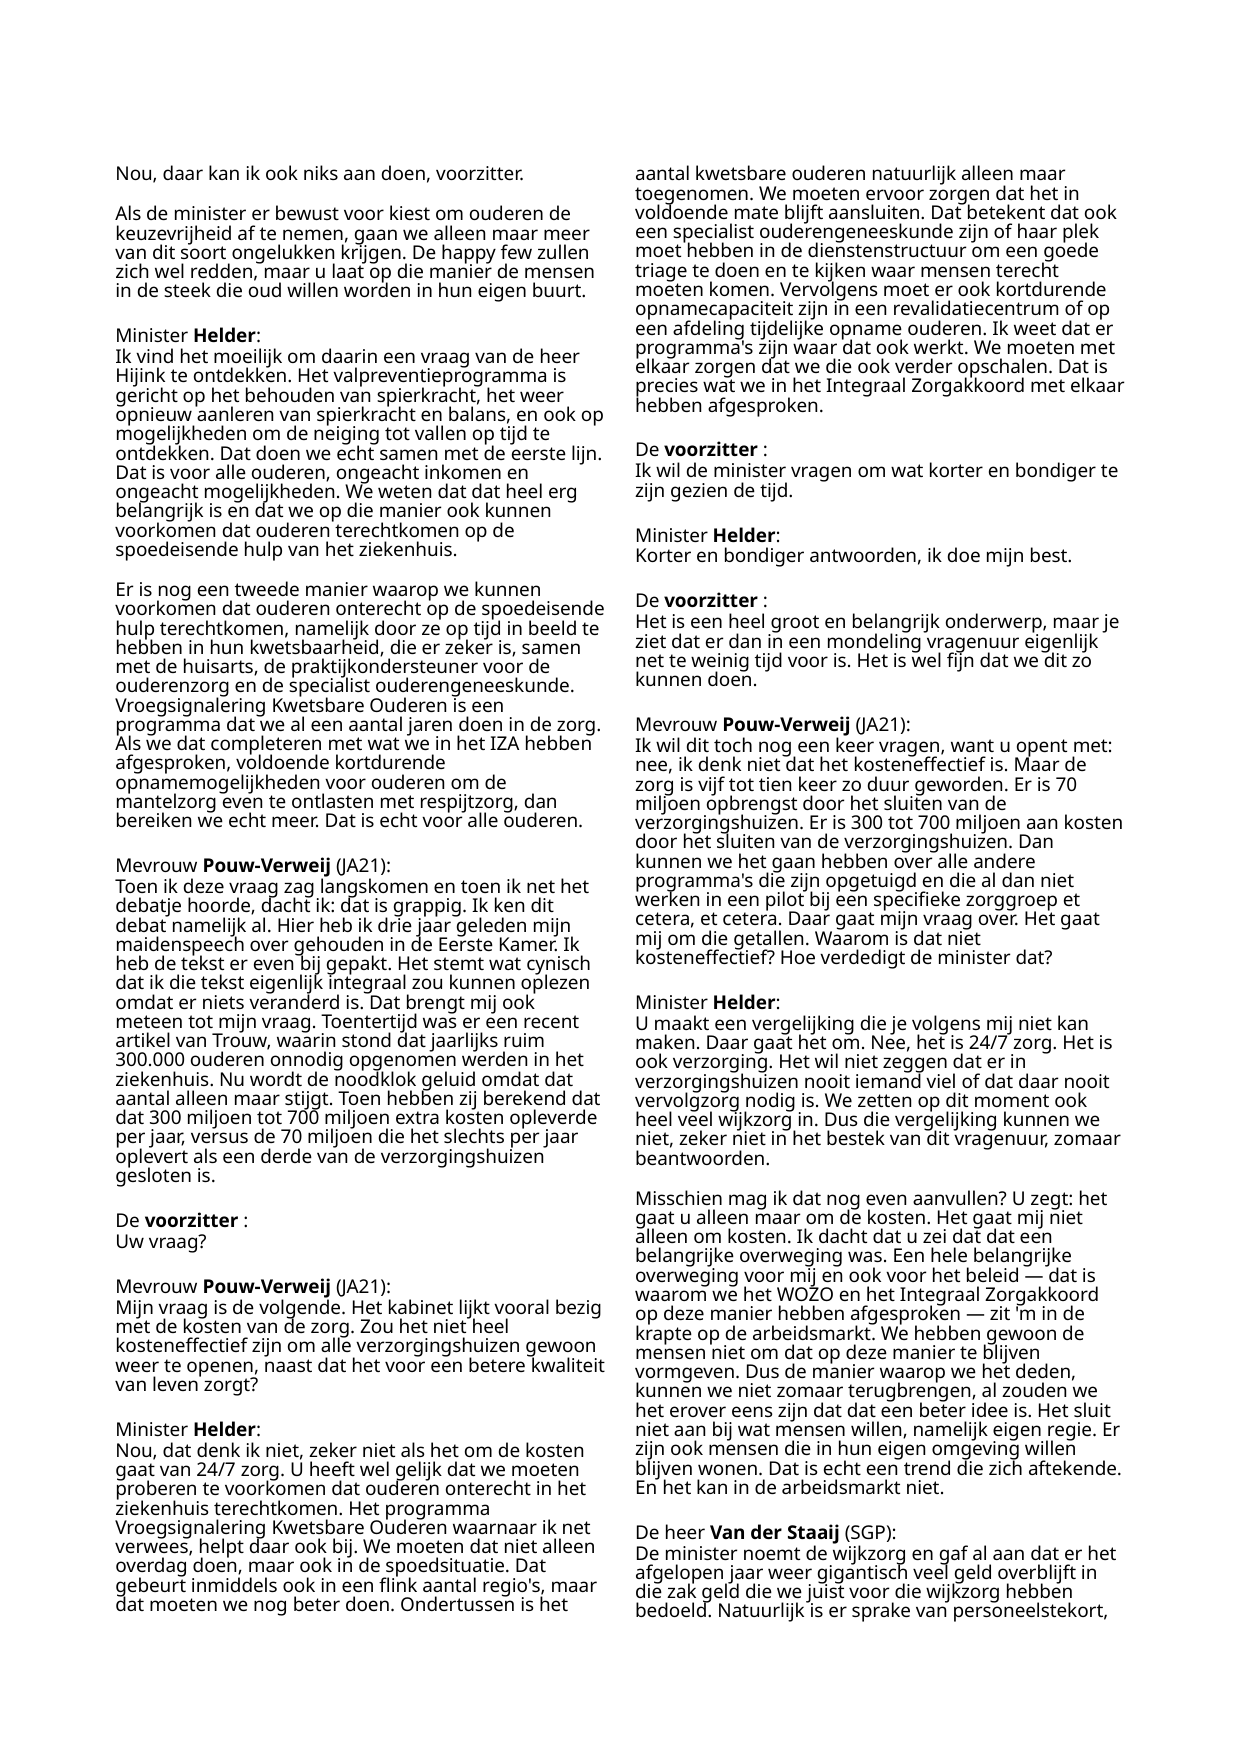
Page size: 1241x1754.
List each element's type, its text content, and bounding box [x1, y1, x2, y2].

text De minister noemt de wijkzorg en gaf al aan dat er het afgelopen jaar weer gigantisch veel geld overblijft in die zak geld die we juist voor die wijkzorg hebben bedoeld. Natuurlijk is er sprake van personeelstekort, [635, 1544, 1125, 1622]
text Nou, dat denk ik niet, zeker niet als het om de kosten gaat van 24/7 zorg. U heeft wel gelijk dat we moeten proberen te voorkomen dat ouderen onterecht in het ziekenhuis terechtkomen. Het programma Vroegsignalering Kwetsbare Ouderen waarnaar ik net verwees, helpt daar ook bij. We moeten dat niet alleen overdag doen, maar ook in de spoedsituatie. Dat gebeurt inmiddels ook in een flink aantal regio's, maar dat moeten we nog beter doen. Ondertussen is het [115, 1442, 605, 1615]
text Mevrouw Pouw-Verweij (JA21): [115, 852, 605, 878]
text Ik wil de minister vragen om wat korter en bondiger te zijn gezien de tijd. [635, 462, 1125, 501]
text Mevrouw Pouw-Verweij (JA21): [115, 1273, 605, 1299]
text Minister Helder: [115, 322, 605, 348]
text Uw vraag? [115, 1233, 605, 1252]
text Toen ik deze vraag zag langskomen en toen ik net het debatje hoorde, dacht ik: dat is grappig. Ik ken dit debat namelijk al. Hier heb ik drie jaar geleden mijn maidenspeech over gehouden in de Eerste Kamer. Ik heb de tekst er even bij gepakt. Het stemt wat cynisch dat ik die tekst eigenlijk integraal zou kunnen oplezen omdat er niets veranderd is. Dat brengt mij ook meteen tot mijn vraag. Toentertijd was er een recent artikel van Trouw, waarin stond dat jaarlijks ruim 300.000 ouderen onnodig opgenomen werden in het ziekenhuis. Nu wordt de noodklok geluid omdat dat aantal alleen maar stijgt. Toen hebben zij berekend dat dat 300 miljoen tot 700 miljoen extra kosten opleverde per jaar, versus de 70 miljoen die het slechts per jaar oplevert als een derde van de verzorgingshuizen gesloten is. [115, 878, 605, 1186]
text Het is een heel groot en belangrijk onderwerp, maar je ziet dat er dan in een mondeling vragenuur eigenlijk net te weinig tijd voor is. Het is wel fijn dat we dit zo kunnen doen. [635, 613, 1125, 690]
text Ik wil dit toch nog een keer vragen, want u opent met: nee, ik denk niet dat het kosteneffectief is. Maar de zorg is vijf tot tien keer zo duur geworden. Er is 70 miljoen opbrengst door het sluiten van de verzorgingshuizen. Er is 300 tot 700 miljoen aan kosten door het sluiten van de verzorgingshuizen. Dan kunnen we het gaan hebben over alle andere programma's die zijn opgetuigd en die al dan niet werken in een pilot bij een specifieke zorggroep et cetera, et cetera. Daar gaat mijn vraag over. Het gaat mij om die getallen. Waarom is dat niet kosteneffectief? Hoe verdedigt de minister dat? [635, 737, 1125, 968]
text Nou, daar kan ik ook niks aan doen, voorzitter. [115, 165, 605, 184]
text Als de minister er bewust voor kiest om ouderen de keuzevrijheid af te nemen, gaan we alleen maar meer van dit soort ongelukken krijgen. De happy few zullen zich wel redden, maar u laat op die manier de mensen in de steek die oud willen worden in hun eigen buurt. [115, 205, 605, 302]
text Misschien mag ik dat nog even aanvullen? U zegt: het gaat u alleen maar om de kosten. Het gaat mij niet alleen om kosten. Ik dacht dat u zei dat dat een belangrijke overweging was. Een hele belangrijke overweging voor mij en ook voor het beleid — dat is waarom we het WOZO en het Integraal Zorgakkoord op deze manier hebben afgesproken — zit 'm in de krapte op de arbeidsmarkt. We hebben gewoon de mensen niet om dat op deze manier te blijven vormgeven. Dus de manier waarop we het deden, kunnen we niet zomaar terugbrengen, al zouden we het erover eens zijn dat dat een beter idee is. Het sluit niet aan bij wat mensen willen, namelijk eigen regie. Er zijn ook mensen die in hun eigen omgeving willen blijven wonen. Dat is echt een trend die zich aftekende. En het kan in de arbeidsmarkt niet. [635, 1190, 1125, 1498]
text Er is nog een tweede manier waarop we kunnen voorkomen dat ouderen onterecht op de spoedeisende hulp terechtkomen, namelijk door ze op tijd in beeld te hebben in hun kwetsbaarheid, die er zeker is, samen met de huisarts, de praktijkondersteuner voor de ouderenzorg en de specialist ouderengeneeskunde. Vroegsignalering Kwetsbare Ouderen is een programma dat we al een aantal jaren doen in de zorg. Als we dat completeren met wat we in het IZA hebben afgesproken, voldoende kortdurende opnamemogelijkheden voor ouderen om de mantelzorg even te ontlasten met respijtzorg, dan bereiken we echt meer. Dat is echt voor alle ouderen. [115, 581, 605, 831]
text Ik vind het moeilijk om daarin een vraag van de heer Hijink te ontdekken. Het valpreventieprogramma is gericht op het behouden van spierkracht, het weer opnieuw aanleren van spierkracht en balans, en ook op mogelijkheden om de neiging tot vallen op tijd te ontdekken. Dat doen we echt samen met de eerste lijn. Dat is voor alle ouderen, ongeacht inkomen en ongeacht mogelijkheden. We weten dat dat heel erg belangrijk is en dat we op die manier ook kunnen voorkomen dat ouderen terechtkomen op de spoedeisende hulp van het ziekenhuis. [115, 348, 605, 560]
text De voorzitter : [115, 1207, 605, 1233]
text De voorzitter : [635, 588, 1125, 613]
text De heer Van der Staaij (SGP): [635, 1519, 1125, 1544]
text Mijn vraag is de volgende. Het kabinet lijkt vooral bezig met de kosten van de zorg. Zou het niet heel kosteneffectief zijn om alle verzorgingshuizen gewoon weer te openen, naast dat het voor een betere kwaliteit van leven zorgt? [115, 1299, 605, 1395]
text Minister Helder: [635, 989, 1125, 1015]
text U maakt een vergelijking die je volgens mij niet kan maken. Daar gaat het om. Nee, het is 24/7 zorg. Het is ook verzorging. Het wil niet zeggen dat er in verzorgingshuizen nooit iemand viel of dat daar nooit vervolgzorg nodig is. We zetten op dit moment ook heel veel wijkzorg in. Dus die vergelijking kunnen we niet, zeker niet in het bestek van dit vragenuur, zomaar beantwoorden. [635, 1015, 1125, 1169]
text Mevrouw Pouw-Verweij (JA21): [635, 711, 1125, 737]
text Minister Helder: [115, 1416, 605, 1442]
text Korter en bondiger antwoorden, ik doe mijn best. [635, 547, 1125, 567]
text Minister Helder: [635, 522, 1125, 547]
text aantal kwetsbare ouderen natuurlijk alleen maar toegenomen. We moeten ervoor zorgen dat het in voldoende mate blijft aansluiten. Dat betekent dat ook een specialist ouderengeneeskunde zijn of haar plek moet hebben in de dienstenstructuur om een goede triage te doen en te kijken waar mensen terecht moeten komen. Vervolgens moet er ook kortdurende opnamecapaciteit zijn in een revalidatiecentrum of op een afdeling tijdelijke opname ouderen. Ik weet dat er programma's zijn waar dat ook werkt. We moeten met elkaar zorgen dat we die ook verder opschalen. Dat is precies wat we in het Integraal Zorgakkoord met elkaar hebben afgesproken. [635, 165, 1125, 416]
text De voorzitter : [635, 437, 1125, 462]
